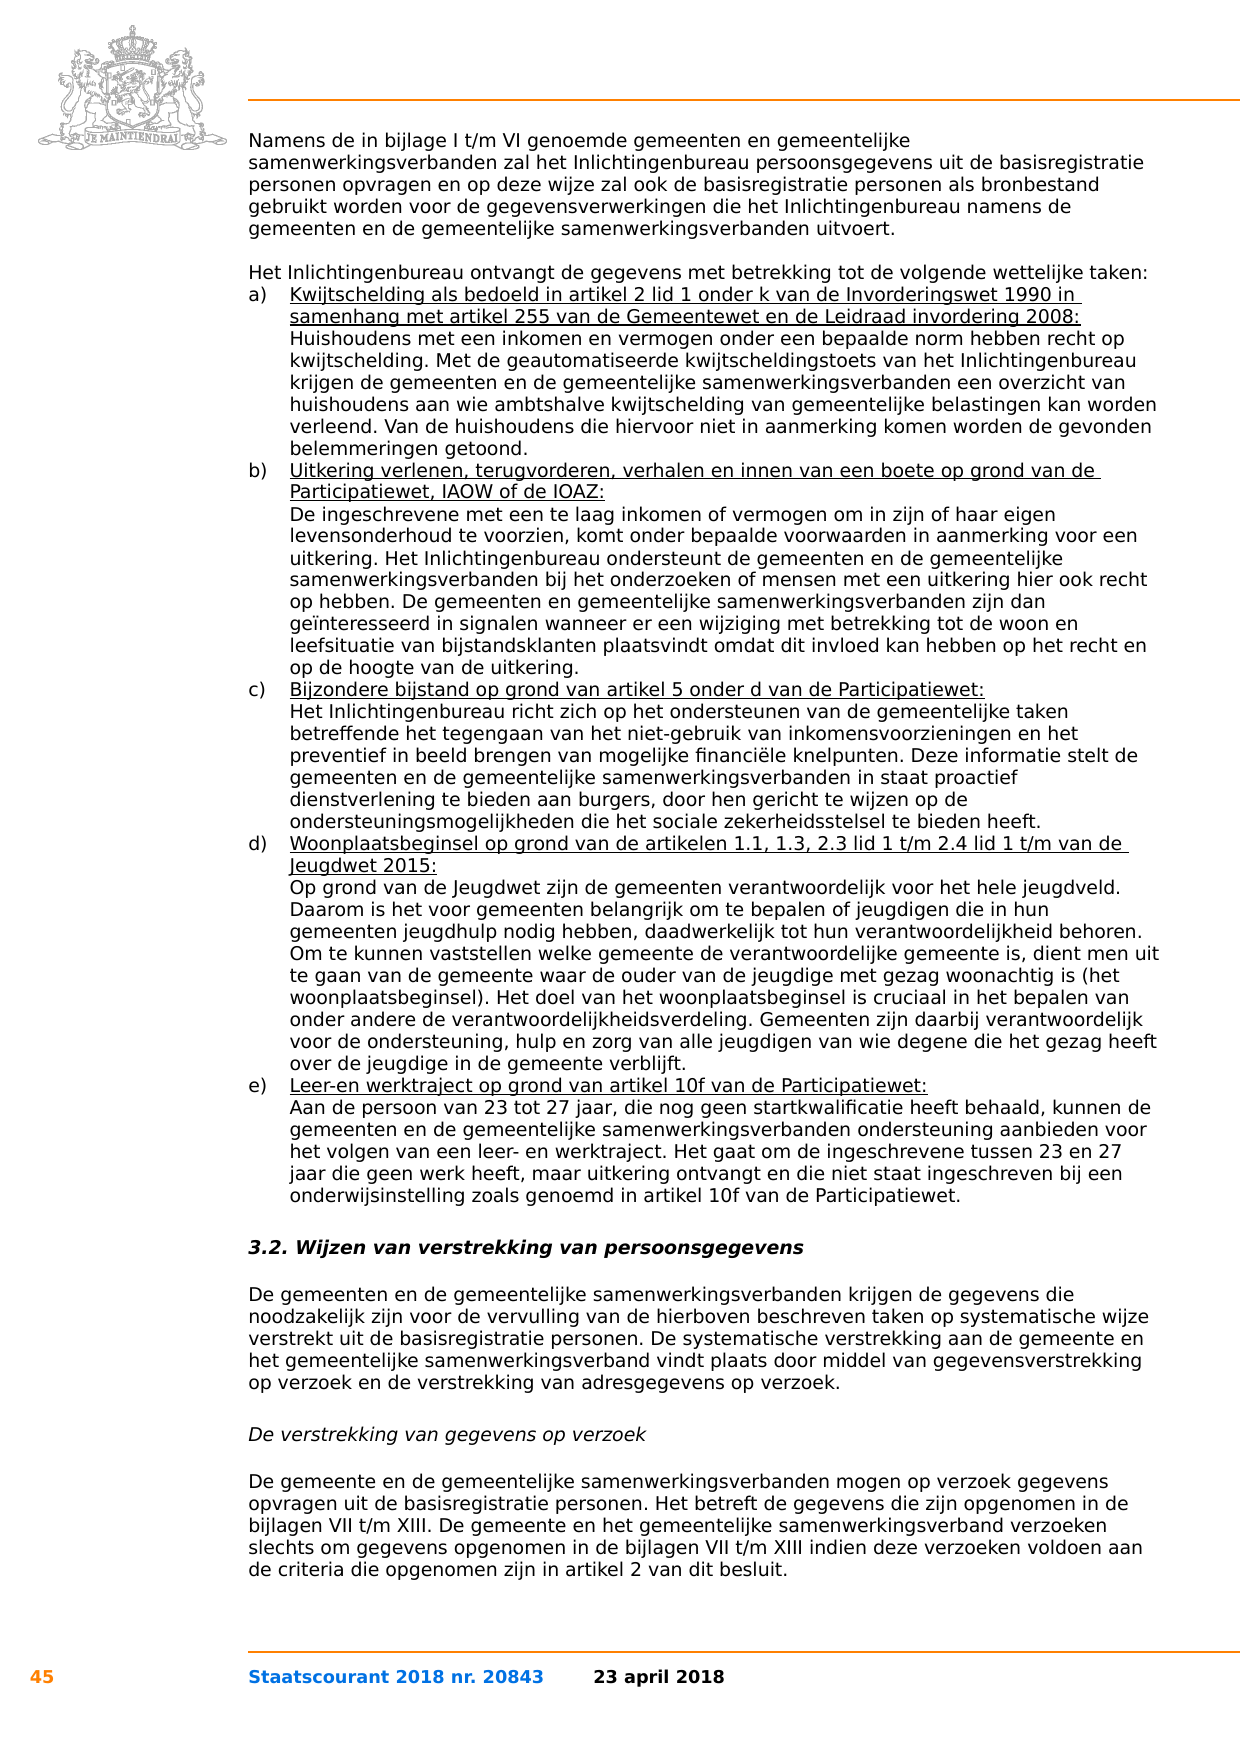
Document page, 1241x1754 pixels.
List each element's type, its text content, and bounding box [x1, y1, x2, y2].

text Huishoudens met een inkomen en vermogen onder een bepaalde norm hebben recht op kwijtschelding. Met de geautomatiseerde kwijtscheldingstoets van het Inlichtingenbureau krijgen de gemeenten en de gemeentelijke samenwerkingsverbanden een overzicht van huishoudens aan wie ambtshalve kwijtschelding van gemeentelijke belastingen kan worden verleend. Van de huishoudens die hiervoor niet in aanmerking komen worden de gevonden belemmeringen getoond. [289, 328, 1163, 459]
text De gemeente en de gemeentelijke samenwerkingsverbanden mogen op verzoek gegevens opvragen uit de basisregistratie personen. Het betreft de gegevens die zijn opgenomen in de bijlagen VII t/m XIII. De gemeente en het gemeentelijke samenwerkingsverband verzoeken slechts om gegevens opgenomen in de bijlagen VII t/m XIII indien deze verzoeken voldoen aan de criteria die opgenomen zijn in artikel 2 van dit besluit. [248, 1471, 1163, 1581]
text De ingeschrevene met een te laag inkomen of vermogen om in zijn of haar eigen levensonderhoud te voorzien, komt onder bepaalde voorwaarden in aanmerking voor een uitkering. Het Inlichtingenbureau ondersteunt de gemeenten en de gemeentelijke samenwerkingsverbanden bij het onderzoeken of mensen met een uitkering hier ook recht op hebben. De gemeenten en gemeentelijke samenwerkingsverbanden zijn dan geïnteresseerd in signalen wanneer er een wijziging met betrekking tot de woon en leefsituatie van bijstandsklanten plaatsvindt omdat dit invloed kan hebben op het recht en op de hoogte van de uitkering. [289, 503, 1163, 679]
picture [38, 25, 227, 150]
text a) Kwijtschelding als bedoeld in artikel 2 lid 1 onder k van de Invorderingswet 1990 in samenhang met artikel 255 van de Gemeentewet en de Leidraad invordering 2008: [248, 284, 1163, 328]
subtitle De verstrekking van gegevens op verzoek [248, 1424, 1163, 1446]
text Het Inlichtingenbureau ontvangt de gegevens met betrekking tot de volgende wettelijke taken: [248, 262, 1163, 284]
text Op grond van de Jeugdwet zijn de gemeenten verantwoordelijk voor het hele jeugdveld. Daarom is het voor gemeenten belangrijk om te bepalen of jeugdigen die in hun gemeenten jeugdhulp nodig hebben, daadwerkelijk tot hun verantwoordelijkheid behoren. Om te kunnen vaststellen welke gemeente de verantwoordelijke gemeente is, dient men uit te gaan van de gemeente waar de ouder van de jeugdige met gezag woonachtig is (het woonplaatsbeginsel). Het doel van het woonplaatsbeginsel is cruciaal in het bepalen van onder andere de verantwoordelijkheidsverdeling. Gemeenten zijn daarbij verantwoordelijk voor de ondersteuning, hulp en zorg van alle jeugdigen van wie degene die het gezag heeft over de jeugdige in de gemeente verblijft. [289, 877, 1163, 1075]
text b) Uitkering verlenen, terugvorderen, verhalen en innen van een boete op grond van de Participatiewet, IAOW of de IOAZ: [248, 459, 1163, 503]
text Het Inlichtingenbureau richt zich op het ondersteunen van de gemeentelijke taken betreffende het tegengaan van het niet-gebruik van inkomensvoorzieningen en het preventief in beeld brengen van mogelijke financiële knelpunten. Deze informatie stelt de gemeenten en de gemeentelijke samenwerkingsverbanden in staat proactief dienstverlening te bieden aan burgers, door hen gericht te wijzen op de ondersteuningsmogelijkheden die het sociale zekerheidsstelsel te bieden heeft. [289, 701, 1163, 833]
text c) Bijzondere bijstand op grond van artikel 5 onder d van de Participatiewet: [248, 679, 1163, 701]
text De gemeenten en de gemeentelijke samenwerkingsverbanden krijgen de gegevens die noodzakelijk zijn voor de vervulling van de hierboven beschreven taken op systematische wijze verstrekt uit de basisregistratie personen. De systematische verstrekking aan de gemeente en het gemeentelijke samenwerkingsverband vindt plaats door middel van gegevensverstrekking op verzoek en de verstrekking van adresgegevens op verzoek. [248, 1284, 1163, 1394]
text e) Leer-en werktraject op grond van artikel 10f van de Participatiewet: [248, 1075, 1163, 1097]
subtitle 3.2. Wijzen van verstrekking van persoonsgegevens [248, 1237, 1163, 1259]
text Namens de in bijlage I t/m VI genoemde gemeenten en gemeentelijke samenwerkingsverbanden zal het Inlichtingenbureau persoonsgegevens uit de basisregistratie personen opvragen en op deze wijze zal ook de basisregistratie personen als bronbestand gebruikt worden voor de gegevensverwerkingen die het Inlichtingenbureau namens de gemeenten en de gemeentelijke samenwerkingsverbanden uitvoert. [248, 130, 1163, 240]
text Aan de persoon van 23 tot 27 jaar, die nog geen startkwalificatie heeft behaald, kunnen de gemeenten en de gemeentelijke samenwerkingsverbanden ondersteuning aanbieden voor het volgen van een leer- en werktraject. Het gaat om de ingeschrevene tussen 23 en 27 jaar die geen werk heeft, maar uitkering ontvangt en die niet staat ingeschreven bij een onderwijsinstelling zoals genoemd in artikel 10f van de Participatiewet. [289, 1097, 1163, 1207]
text d) Woonplaatsbeginsel op grond van de artikelen 1.1, 1.3, 2.3 lid 1 t/m 2.4 lid 1 t/m van de Jeugdwet 2015: [248, 833, 1163, 877]
